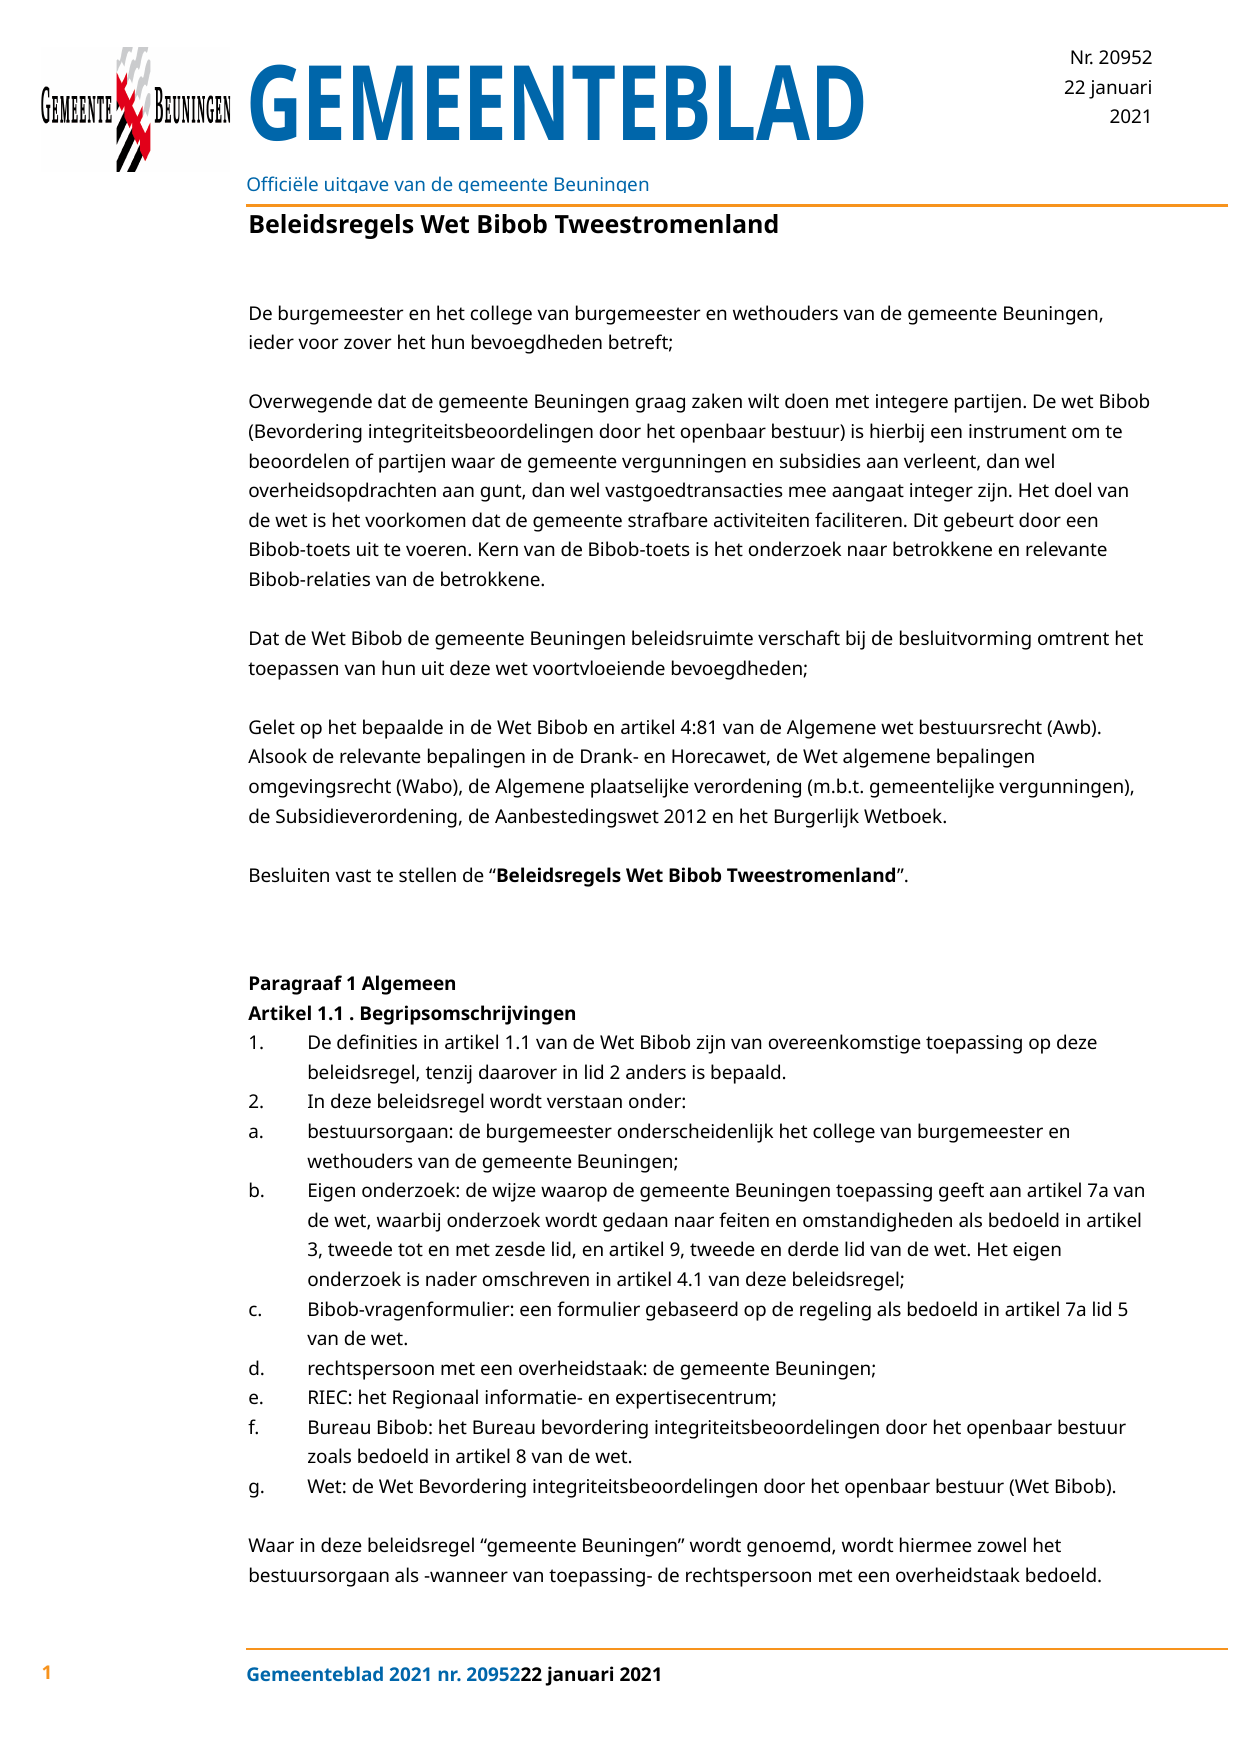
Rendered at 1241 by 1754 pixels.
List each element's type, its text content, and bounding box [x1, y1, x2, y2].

list In deze beleidsregel wordt verstaan onder: [248, 1089, 1152, 1114]
list RIEC: het Regionaal informatie- en expertisecentrum; [248, 1384, 1152, 1410]
list Eigen onderzoek: de wijze waarop de gemeente Beuningen toepassing geeft aan artikel 7a van de wet, waarbij onderzoek wordt gedaan naar feiten en omstandigheden als bedoeld in artikel 3, tweede tot en met zesde lid, en artikel 9, tweede en derde lid van de wet. Het eigen onderzoek is nader omschreven in artikel 4.1 van deze beleidsregel; [248, 1177, 1152, 1292]
text Gelet op het bepaalde in de Wet Bibob en artikel 4:81 van de Algemene wet bestuursrecht (Awb). Alsook de relevante bepalingen in de Drank- en Horecawet, de Wet algemene bepalingen omgevingsrecht (Wabo), de Algemene plaatselijke verordening (m.b.t. gemeentelijke vergunningen), de Subsidieverordening, de Aanbestedingswet 2012 en het Burgerlijk Wetboek. [248, 714, 1152, 828]
list De definities in artikel 1.1 van de Wet Bibob zijn van overeenkomstige toepassing op deze beleidsregel, tenzij daarover in lid 2 anders is bepaald. [248, 1029, 1152, 1085]
list Bureau Bibob: het Bureau bevordering integriteitsbeoordelingen door het openbaar bestuur zoals bedoeld in artikel 8 van de wet. [248, 1414, 1152, 1469]
text Paragraaf 1 Algemeen [248, 970, 1152, 996]
text Artikel 1.1 . Begripsomschrijvingen [248, 1000, 1152, 1026]
list rechtspersoon met een overheidstaak: de gemeente Beuningen; [248, 1355, 1152, 1381]
text Dat de Wet Bibob de gemeente Beuningen beleidsruimte verschaft bij de besluitvorming omtrent het toepassen van hun uit deze wet voortvloeiende bevoegdheden; [248, 625, 1152, 681]
text Waar in deze beleidsregel “gemeente Beuningen” wordt genoemd, wordt hiermee zowel het bestuursorgaan als -wanneer van toepassing- de rechtspersoon met een overheidstaak bedoeld. [248, 1532, 1152, 1588]
list Bibob-vragenformulier: een formulier gebaseerd op de regeling als bedoeld in artikel 7a lid 5 van de wet. [248, 1296, 1152, 1351]
text Besluiten vast te stellen de “Beleidsregels Wet Bibob Tweestromenland”. [248, 862, 1152, 888]
picture [41, 47, 231, 172]
list bestuursorgaan: de burgemeester onderscheidenlijk het college van burgemeester en wethouders van de gemeente Beuningen; [248, 1118, 1152, 1174]
text De burgemeester en het college van burgemeester en wethouders van de gemeente Beuningen, ieder voor zover het hun bevoegdheden betreft; [248, 300, 1152, 355]
text Overwegende dat de gemeente Beuningen graag zaken wilt doen met integere partijen. De wet Bibob (Bevordering integriteitsbeoordelingen door het openbaar bestuur) is hierbij een instrument om te beoordelen of partijen waar de gemeente vergunningen en subsidies aan verleent, dan wel overheidsopdrachten aan gunt, dan wel vastgoedtransacties mee aangaat integer zijn. Het doel van de wet is het voorkomen dat de gemeente strafbare activiteiten faciliteren. Dit gebeurt door een Bibob-toets uit te voeren. Kern van de Bibob-toets is het onderzoek naar betrokkene en relevante Bibob-relaties van de betrokkene. [248, 389, 1152, 592]
text Beleidsregels Wet Bibob Tweestromenland [248, 207, 1152, 241]
list Wet: de Wet Bevordering integriteitsbeoordelingen door het openbaar bestuur (Wet Bibob). [248, 1473, 1152, 1499]
